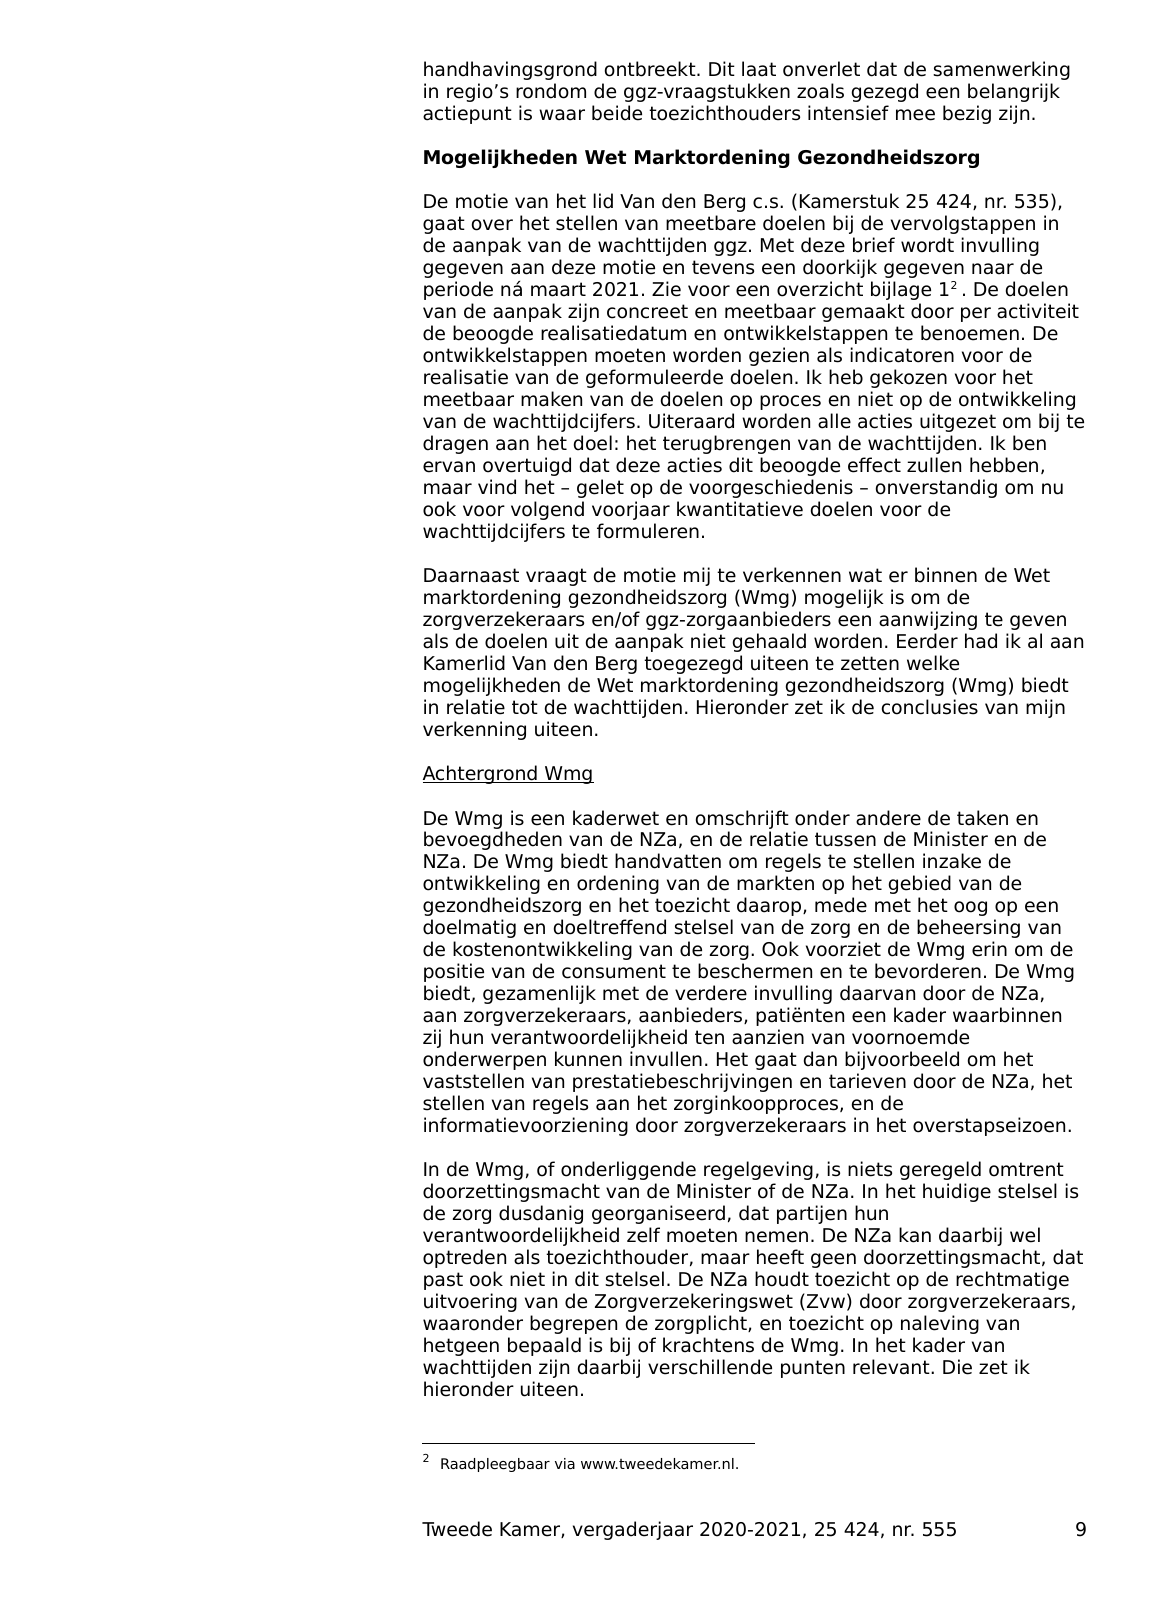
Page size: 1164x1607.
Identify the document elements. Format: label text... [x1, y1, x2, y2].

text Daarnaast vraagt de motie mij te verkennen wat er binnen de Wet marktordening gezondheidszorg (Wmg) mogelijk is om de zorgverzekeraars en/of ggz-zorgaanbieders een aanwijzing te geven als de doelen uit de aanpak niet gehaald worden. Eerder had ik al aan Kamerlid Van den Berg toegezegd uiteen te zetten welke mogelijkheden de Wet marktordening gezondheidszorg (Wmg) biedt in relatie tot de wachttijden. Hieronder zet ik de conclusies van mijn verkenning uiteen. [422, 565, 1087, 741]
text Raadpleegbaar via www.tweedekamer.nl. [422, 1452, 1087, 1474]
text In de Wmg, of onderliggende regelgeving, is niets geregeld omtrent doorzettingsmacht van de Minister of de NZa. In het huidige stelsel is de zorg dusdanig georganiseerd, dat partijen hun verantwoordelijkheid zelf moeten nemen. De NZa kan daarbij wel optreden als toezichthouder, maar heeft geen doorzettingsmacht, dat past ook niet in dit stelsel. De NZa houdt toezicht op de rechtmatige uitvoering van de Zorgverzekeringswet (Zvw) door zorgverzekeraars, waaronder begrepen de zorgplicht, en toezicht op naleving van hetgeen bepaald is bij of krachtens de Wmg. In het kader van wachttijden zijn daarbij verschillende punten relevant. Die zet ik hieronder uiteen. [422, 1159, 1087, 1401]
subtitle Mogelijkheden Wet Marktordening Gezondheidszorg [422, 147, 1087, 169]
text De motie van het lid Van den Berg c.s. (Kamerstuk 25 424, nr. 535), gaat over het stellen van meetbare doelen bij de vervolgstappen in de aanpak van de wachttijden ggz. Met deze brief wordt invulling gegeven aan deze motie en tevens een doorkijk gegeven naar de periode ná maart 2021. Zie voor een overzicht bijlage 1. De doelen van de aanpak zijn concreet en meetbaar gemaakt door per activiteit de beoogde realisatiedatum en ontwikkelstappen te benoemen. De ontwikkelstappen moeten worden gezien als indicatoren voor de realisatie van de geformuleerde doelen. Ik heb gekozen voor het meetbaar maken van de doelen op proces en niet op de ontwikkeling van de wachttijdcijfers. Uiteraard worden alle acties uitgezet om bij te dragen aan het doel: het terugbrengen van de wachttijden. Ik ben ervan overtuigd dat deze acties dit beoogde effect zullen hebben, maar vind het – gelet op de voorgeschiedenis – onverstandig om nu ook voor volgend voorjaar kwantitatieve doelen voor de wachttijdcijfers te formuleren. [422, 191, 1087, 543]
text handhavingsgrond ontbreekt. Dit laat onverlet dat de samenwerking in regio’s rondom de ggz-vraagstukken zoals gezegd een belangrijk actiepunt is waar beide toezichthouders intensief mee bezig zijn. [422, 59, 1087, 125]
text De Wmg is een kaderwet en omschrijft onder andere de taken en bevoegdheden van de NZa, en de relatie tussen de Minister en de NZa. De Wmg biedt handvatten om regels te stellen inzake de ontwikkeling en ordening van de markten op het gebied van de gezondheidszorg en het toezicht daarop, mede met het oog op een doelmatig en doeltreffend stelsel van de zorg en de beheersing van de kostenontwikkeling van de zorg. Ook voorziet de Wmg erin om de positie van de consument te beschermen en te bevorderen. De Wmg biedt, gezamenlijk met de verdere invulling daarvan door de NZa, aan zorgverzekeraars, aanbieders, patiënten een kader waarbinnen zij hun verantwoordelijkheid ten aanzien van voornoemde onderwerpen kunnen invullen. Het gaat dan bijvoorbeeld om het vaststellen van prestatiebeschrijvingen en tarieven door de NZa, het stellen van regels aan het zorginkoopproces, en de informatievoorziening door zorgverzekeraars in het overstapseizoen. [422, 807, 1087, 1137]
subtitle Achtergrond Wmg [422, 763, 1087, 785]
